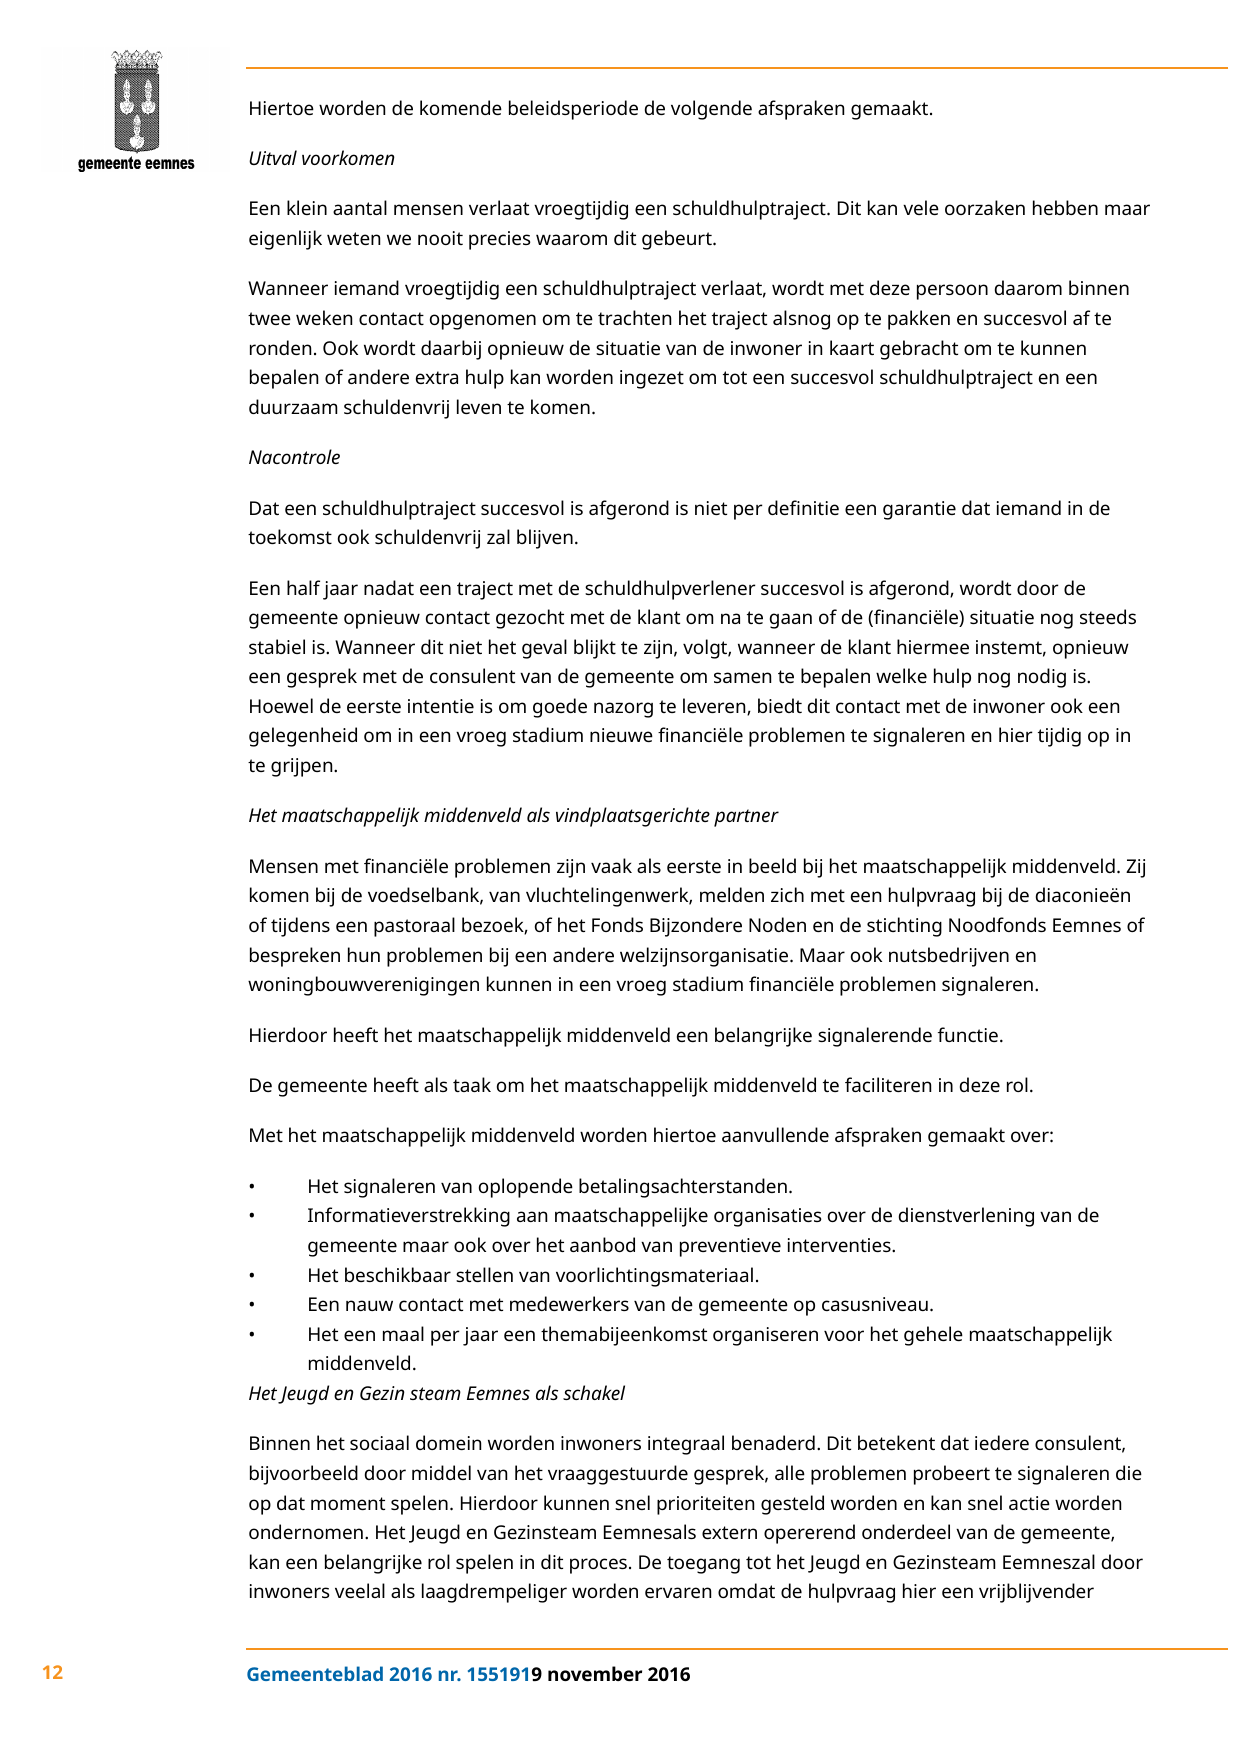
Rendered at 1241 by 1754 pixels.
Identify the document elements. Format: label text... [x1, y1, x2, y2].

list Het een maal per jaar een themabijeenkomst organiseren voor het gehele maatschappelijk middenveld. [248, 1321, 1152, 1376]
text Dat een schuldhulptraject succesvol is afgerond is niet per definitie een garantie dat iemand in de toekomst ook schuldenvrij zal blijven. [248, 495, 1152, 550]
list Informatieverstrekking aan maatschappelijke organisaties over de dienstverlening van de gemeente maar ook over het aanbod van preventieve interventies. [248, 1203, 1152, 1258]
text Met het maatschappelijk middenveld worden hiertoe aanvullende afspraken gemaakt over: [248, 1123, 1152, 1148]
list Het beschikbaar stellen van voorlichtingsmateriaal. [248, 1262, 1152, 1288]
text Hierdoor heeft het maatschappelijk middenveld een belangrijke signalerende functie. [248, 1022, 1152, 1048]
text Een klein aantal mensen verlaat vroegtijdig een schuldhulptraject. Dit kan vele oorzaken hebben maar eigenlijk weten we nooit precies waarom dit gebeurt. [248, 196, 1152, 251]
text Het Jeugd en Gezin steam Eemnes als schakel [248, 1380, 1152, 1406]
text Wanneer iemand vroegtijdig een schuldhulptraject verlaat, wordt met deze persoon daarom binnen twee weken contact opgenomen om te trachten het traject alsnog op te pakken en succesvol af te ronden. Ook wordt daarbij opnieuw de situatie van de inwoner in kaart gebracht om te kunnen bepalen of andere extra hulp kan worden ingezet om tot een succesvol schuldhulptraject en een duurzaam schuldenvrij leven te komen. [248, 276, 1152, 420]
picture [41, 47, 231, 172]
text De gemeente heeft als taak om het maatschappelijk middenveld te faciliteren in deze rol. [248, 1072, 1152, 1098]
text Hiertoe worden de komende beleidsperiode de volgende afspraken gemaakt. [248, 95, 1152, 121]
text Nacontrole [248, 444, 1152, 470]
text Een half jaar nadat een traject met de schuldhulpverlener succesvol is afgerond, wordt door de gemeente opnieuw contact gezocht met de klant om na te gaan of de (financiële) situatie nog steeds stabiel is. Wanneer dit niet het geval blijkt te zijn, volgt, wanneer de klant hiermee instemt, opnieuw een gesprek met de consulent van de gemeente om samen te bepalen welke hulp nog nodig is. Hoewel de eerste intentie is om goede nazorg te leveren, biedt dit contact met de inwoner ook een gelegenheid om in een vroeg stadium nieuwe financiële problemen te signaleren en hier tijdig op in te grijpen. [248, 575, 1152, 778]
text Het maatschappelijk middenveld als vindplaatsgerichte partner [248, 803, 1152, 828]
list Het signaleren van oplopende betalingsachterstanden. [248, 1173, 1152, 1199]
text Uitval voorkomen [248, 145, 1152, 171]
text Binnen het sociaal domein worden inwoners integraal benaderd. Dit betekent dat iedere consulent, bijvoorbeeld door middel van het vraaggestuurde gesprek, alle problemen probeert te signaleren die op dat moment spelen. Hierdoor kunnen snel prioriteiten gesteld worden en kan snel actie worden ondernomen. Het Jeugd en Gezinsteam Eemnesals extern opererend onderdeel van de gemeente, kan een belangrijke rol spelen in dit proces. De toegang tot het Jeugd en Gezinsteam Eemneszal door inwoners veelal als laagdrempeliger worden ervaren omdat de hulpvraag hier een vrijblijvender [248, 1431, 1152, 1604]
list Een nauw contact met medewerkers van de gemeente op casusniveau. [248, 1291, 1152, 1317]
text Mensen met financiële problemen zijn vaak als eerste in beeld bij het maatschappelijk middenveld. Zij komen bij de voedselbank, van vluchtelingenwerk, melden zich met een hulpvraag bij de diaconieën of tijdens een pastoraal bezoek, of het Fonds Bijzondere Noden en de stichting Noodfonds Eemnes of bespreken hun problemen bij een andere welzijnsorganisatie. Maar ook nutsbedrijven en woningbouwverenigingen kunnen in een vroeg stadium financiële problemen signaleren. [248, 853, 1152, 997]
